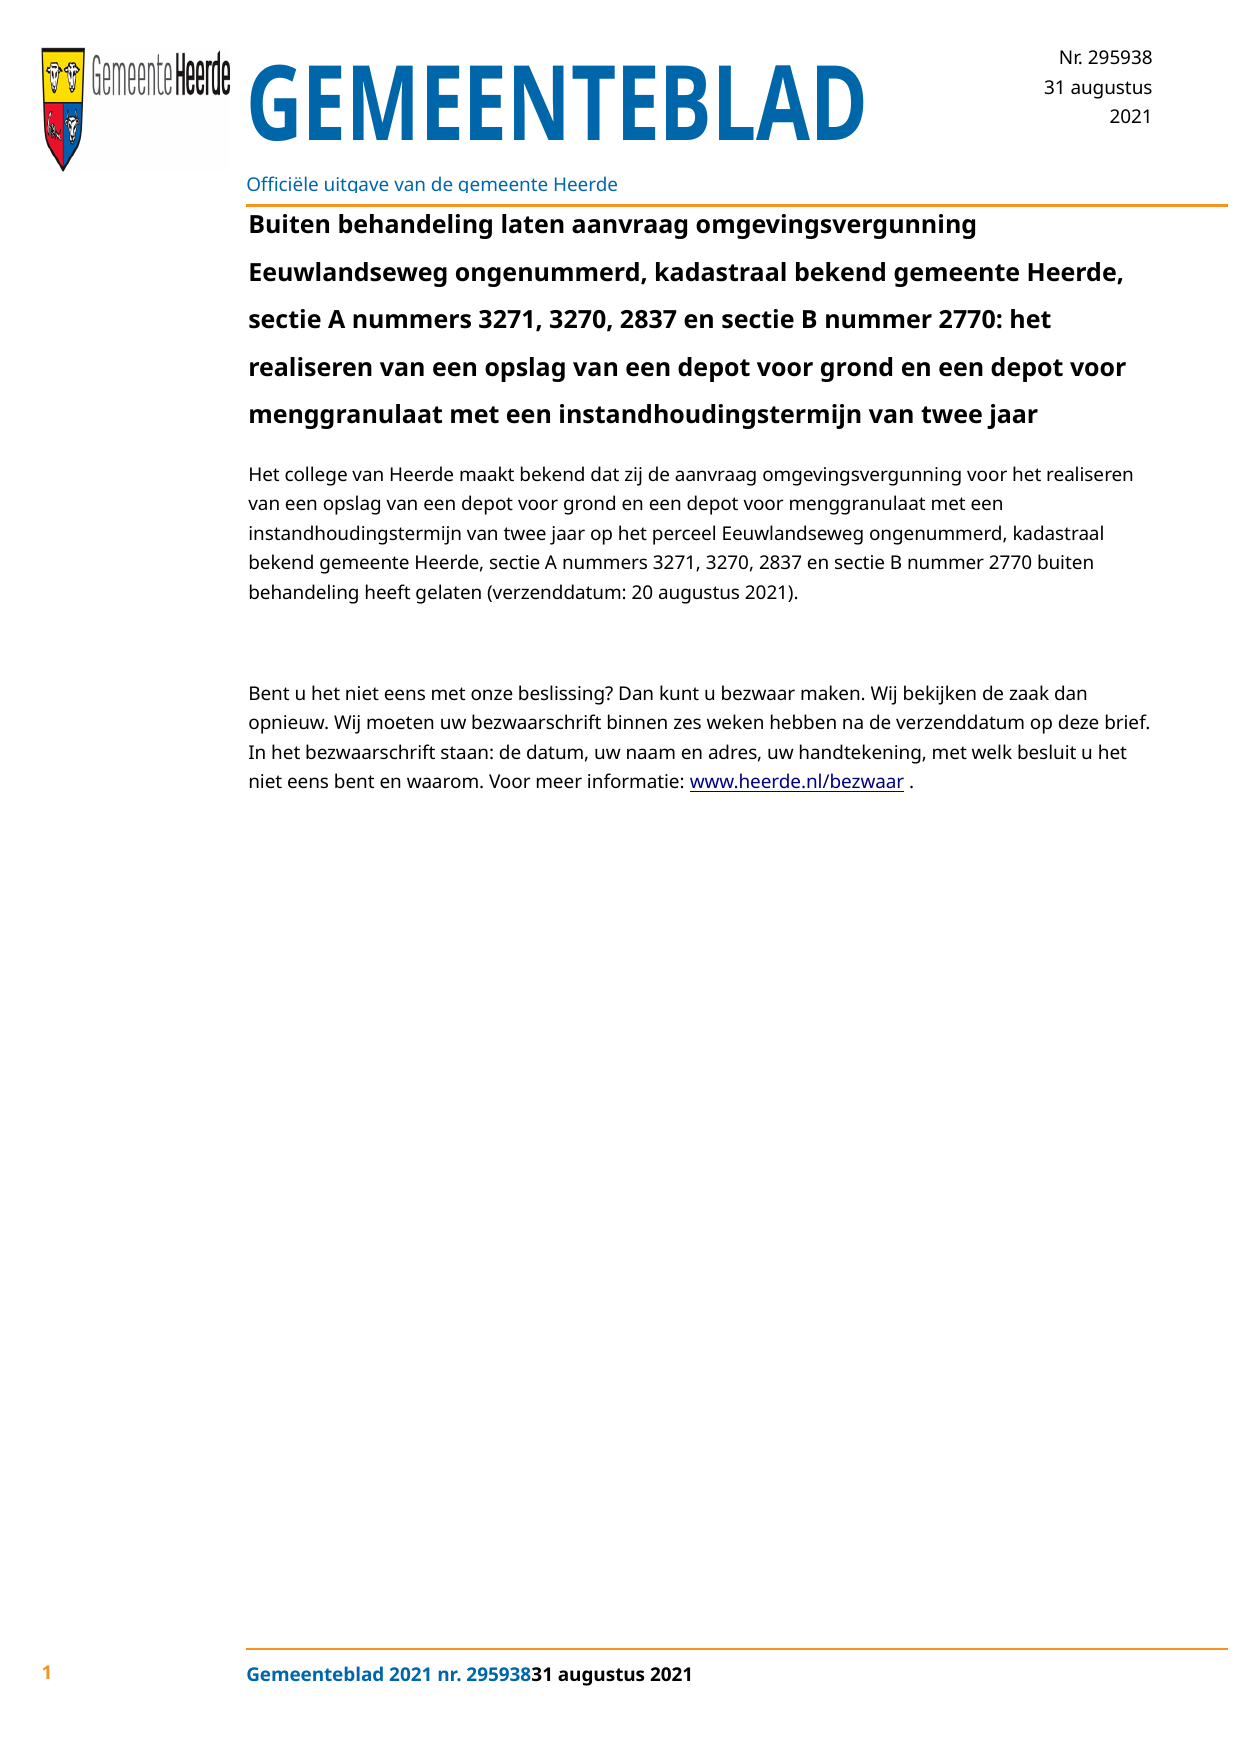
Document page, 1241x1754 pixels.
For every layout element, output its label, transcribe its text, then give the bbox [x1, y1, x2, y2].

text Het college van Heerde maakt bekend dat zij de aanvraag omgevingsvergunning voor het realiseren van een opslag van een depot voor grond en een depot voor menggranulaat met een instandhoudingstermijn van twee jaar op het perceel Eeuwlandseweg ongenummerd, kadastraal bekend gemeente Heerde, sectie A nummers 3271, 3270, 2837 en sectie B nummer 2770 buiten behandeling heeft gelaten (verzenddatum: 20 augustus 2021). [248, 461, 1152, 605]
text Buiten behandeling laten aanvraag omgevingsvergunning Eeuwlandseweg ongenummerd, kadastraal bekend gemeente Heerde, sectie A nummers 3271, 3270, 2837 en sectie B nummer 2770: het realiseren van een opslag van een depot voor grond en een depot voor menggranulaat met een instandhoudingstermijn van twee jaar [248, 207, 1152, 431]
text Bent u het niet eens met onze beslissing? Dan kunt u bezwaar maken. Wij bekijken de zaak dan opnieuw. Wij moeten uw bezwaarschrift binnen zes weken hebben na de verzenddatum op deze brief. In het bezwaarschrift staan: de datum, uw naam en adres, uw handtekening, met welk besluit u het niet eens bent en waarom. Voor meer informatie: www.heerde.nl/bezwaar . [248, 680, 1152, 794]
picture [41, 47, 231, 172]
